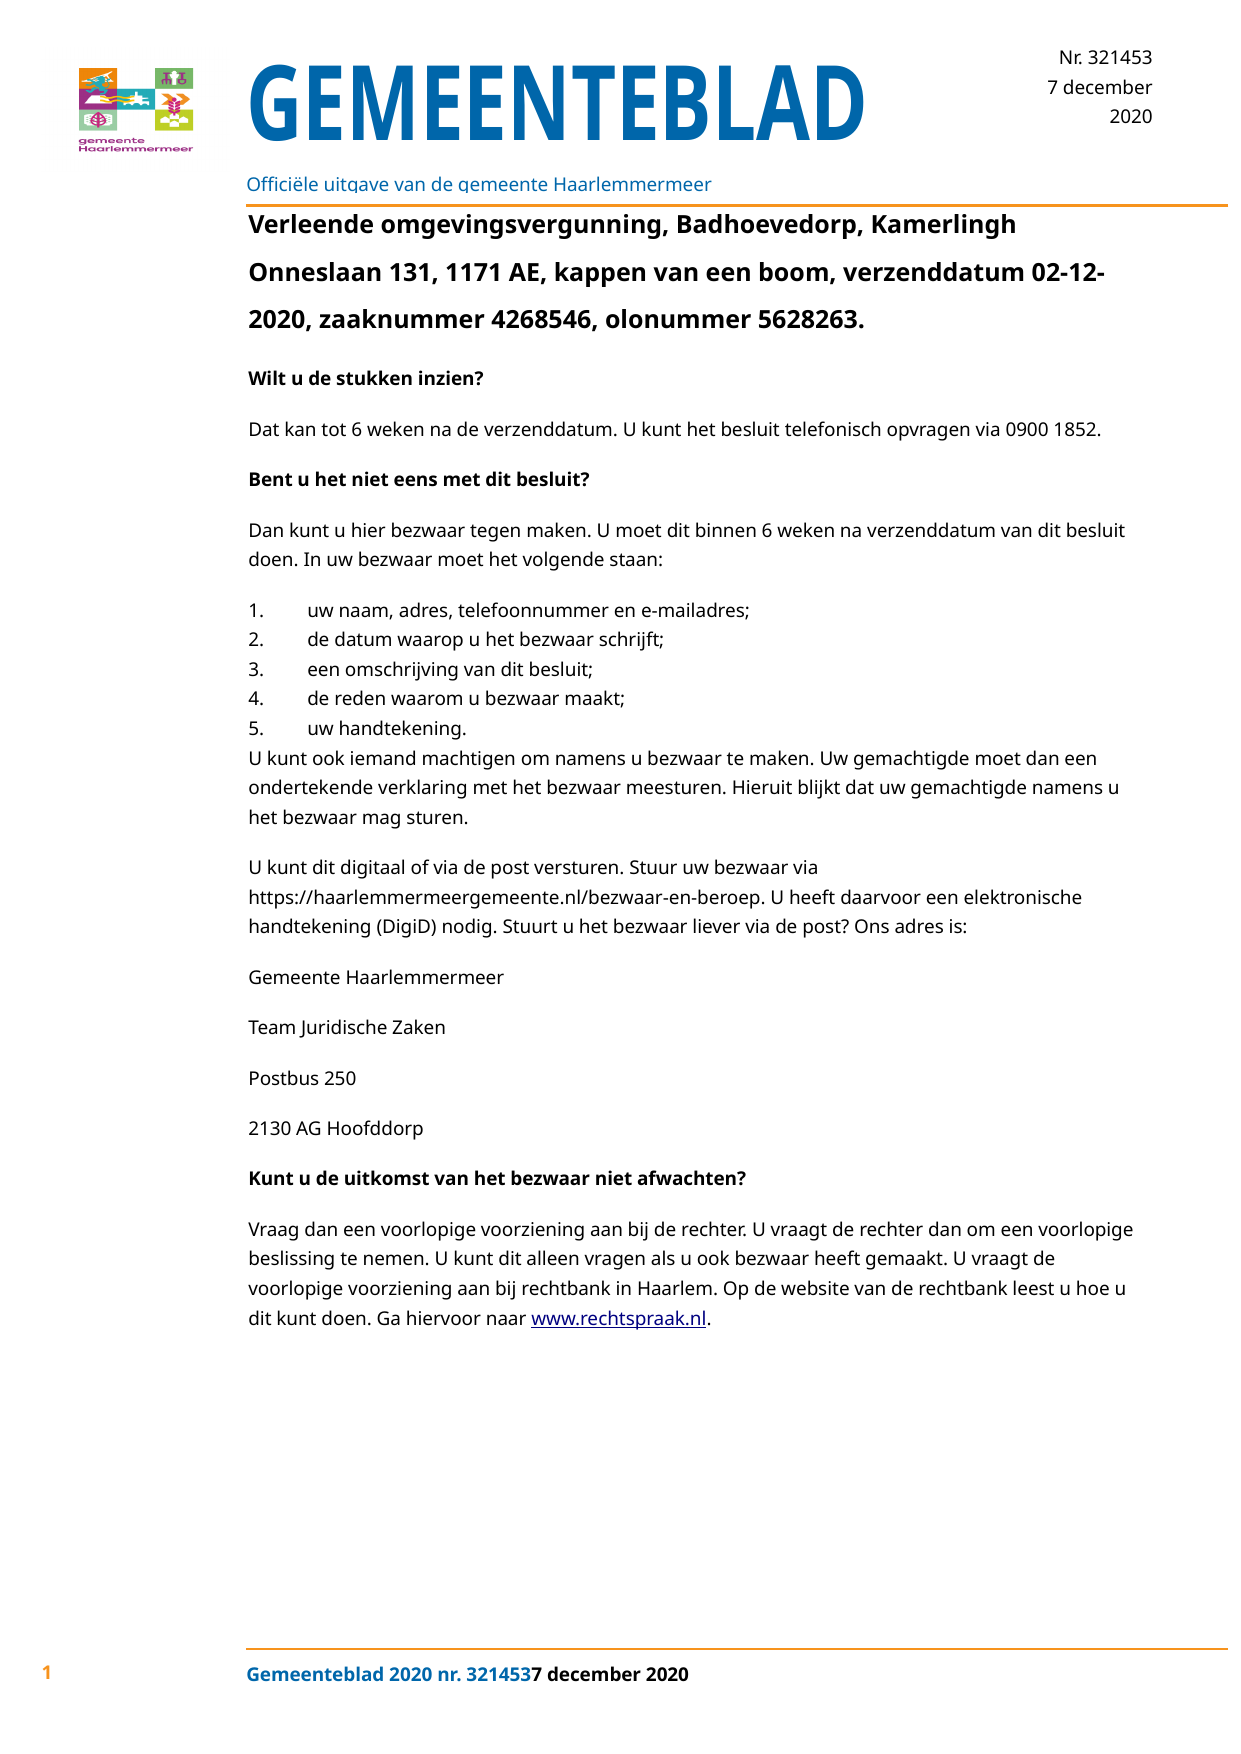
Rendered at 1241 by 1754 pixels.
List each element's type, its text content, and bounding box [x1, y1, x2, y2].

text Dat kan tot 6 weken na de verzenddatum. U kunt het besluit telefonisch opvragen via 0900 1852. [248, 416, 1152, 442]
text Dan kunt u hier bezwaar tegen maken. U moet dit binnen 6 weken na verzenddatum van dit besluit doen. In uw bezwaar moet het volgende staan: [248, 517, 1152, 572]
picture [41, 47, 231, 172]
list de datum waarop u het bezwaar schrijft; [248, 626, 1152, 652]
list uw naam, adres, telefoonnummer en e-mailadres; [248, 597, 1152, 622]
text Wilt u de stukken inzien? [248, 366, 1152, 391]
text U kunt dit digitaal of via de post versturen. Stuur uw bezwaar via https://haarlemmermeergemeente.nl/bezwaar-en-beroep. U heeft daarvoor een elektronische handtekening (DigiD) nodig. Stuurt u het bezwaar liever via de post? Ons adres is: [248, 854, 1152, 939]
text Team Juridische Zaken [248, 1014, 1152, 1040]
text Vraag dan een voorlopige voorziening aan bij de rechter. U vraagt de rechter dan om een voorlopige beslissing te nemen. U kunt dit alleen vragen als u ook bezwaar heeft gemaakt. U vraagt de voorlopige voorziening aan bij rechtbank in Haarlem. Op de website van de rechtbank leest u hoe u dit kunt doen. Ga hiervoor naar www.rechtspraak.nl. [248, 1216, 1152, 1330]
text 2130 AG Hoofddorp [248, 1115, 1152, 1141]
list de reden waarom u bezwaar maakt; [248, 686, 1152, 711]
text Kunt u de uitkomst van het bezwaar niet afwachten? [248, 1166, 1152, 1191]
text Verleende omgevingsvergunning, Badhoevedorp, Kamerlingh Onneslaan 131, 1171 AE, kappen van een boom, verzenddatum 02-12-2020, zaaknummer 4268546, olonummer 5628263. [248, 207, 1152, 336]
list uw handtekening. [248, 715, 1152, 741]
text Postbus 250 [248, 1065, 1152, 1090]
text Gemeente Haarlemmermeer [248, 964, 1152, 989]
text U kunt ook iemand machtigen om namens u bezwaar te maken. Uw gemachtigde moet dan een ondertekende verklaring met het bezwaar meesturen. Hieruit blijkt dat uw gemachtigde namens u het bezwaar mag sturen. [248, 745, 1152, 829]
list een omschrijving van dit besluit; [248, 656, 1152, 682]
text Bent u het niet eens met dit besluit? [248, 466, 1152, 492]
